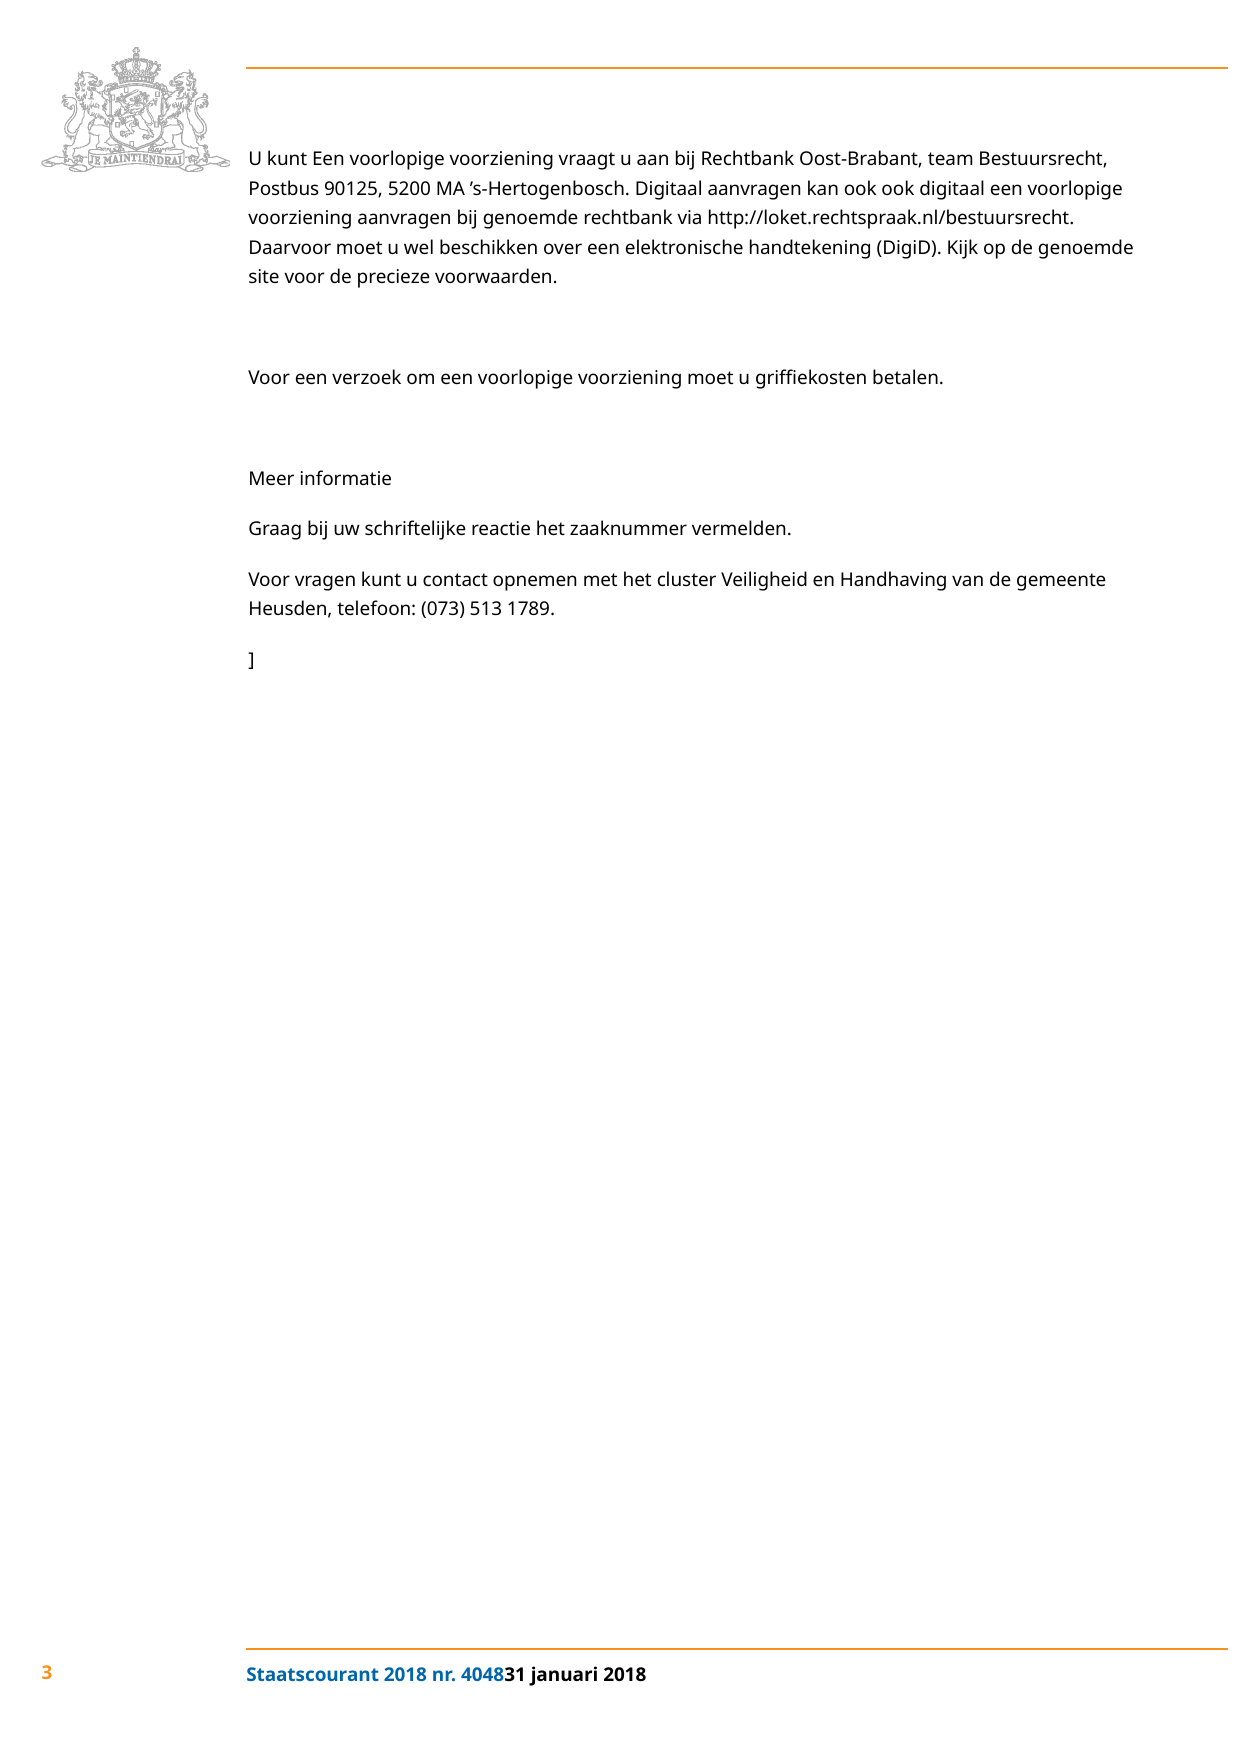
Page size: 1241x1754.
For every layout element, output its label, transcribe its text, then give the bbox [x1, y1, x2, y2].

text Voor een verzoek om een voorlopige voorziening moet u griffiekosten betalen. [248, 364, 1152, 390]
picture [41, 47, 231, 172]
text Meer informatie [248, 465, 1152, 491]
text Graag bij uw schriftelijke reactie het zaaknummer vermelden. [248, 516, 1152, 541]
text Voor vragen kunt u contact opnemen met het cluster Veiligheid en Handhaving van de gemeente Heusden, telefoon: (073) 513 1789. [248, 566, 1152, 621]
text U kunt Een voorlopige voorziening vraagt u aan bij Rechtbank Oost-Brabant, team Bestuursrecht, Postbus 90125, 5200 MA ’s-Hertogenbosch. Digitaal aanvragen kan ook ook digitaal een voorlopige voorziening aanvragen bij genoemde rechtbank via http://loket.rechtspraak.nl/bestuursrecht. Daarvoor moet u wel beschikken over een elektronische handtekening (DigiD). Kijk op de genoemde site voor de precieze voorwaarden. [248, 145, 1152, 289]
text ] [248, 646, 1152, 672]
